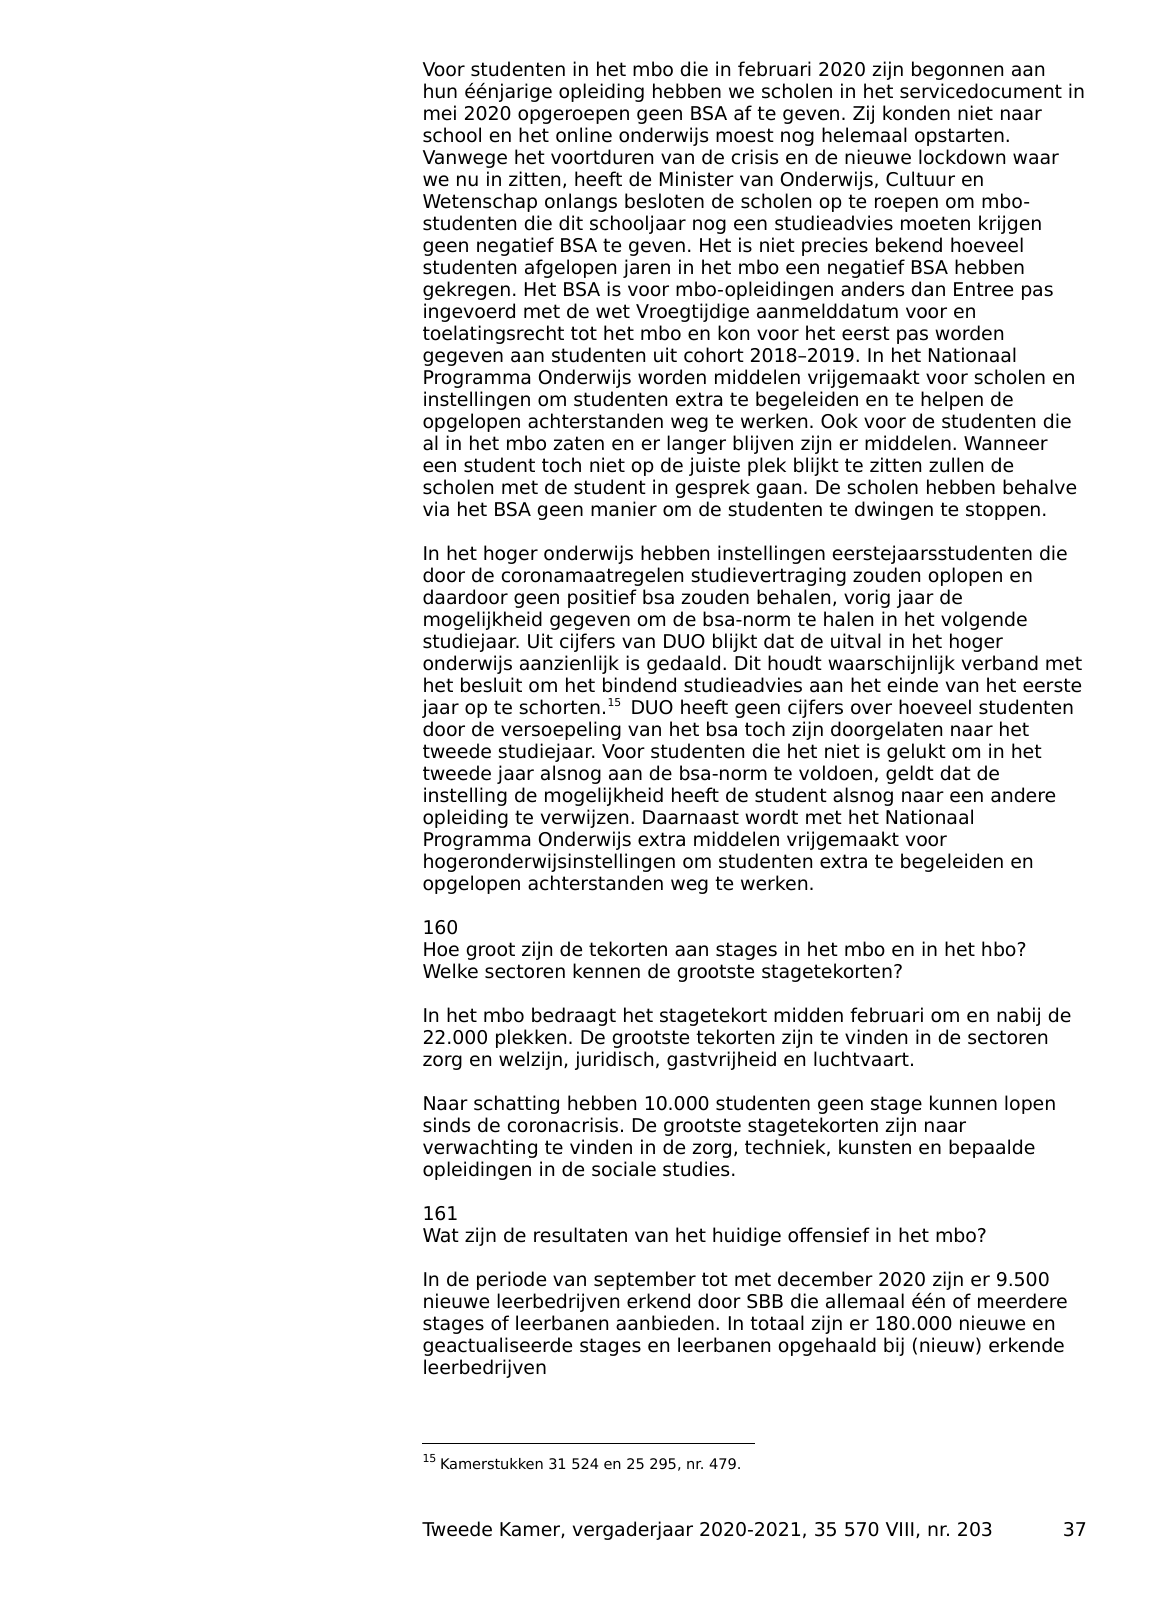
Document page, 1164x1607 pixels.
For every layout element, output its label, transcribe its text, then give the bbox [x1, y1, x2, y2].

text Wat zijn de resultaten van het huidige offensief in het mbo? [422, 1225, 1087, 1247]
text Naar schatting hebben 10.000 studenten geen stage kunnen lopen sinds de coronacrisis. De grootste stagetekorten zijn naar verwachting te vinden in de zorg, techniek, kunsten en bepaalde opleidingen in de sociale studies. [422, 1093, 1087, 1181]
text 160 [422, 917, 1087, 939]
text Hoe groot zijn de tekorten aan stages in het mbo en in het hbo? Welke sectoren kennen de grootste stagetekorten? [422, 939, 1087, 983]
text Voor studenten in het mbo die in februari 2020 zijn begonnen aan hun éénjarige opleiding hebben we scholen in het servicedocument in mei 2020 opgeroepen geen BSA af te geven. Zij konden niet naar school en het online onderwijs moest nog helemaal opstarten. Vanwege het voortduren van de crisis en de nieuwe lockdown waar we nu in zitten, heeft de Minister van Onderwijs, Cultuur en Wetenschap onlangs besloten de scholen op te roepen om mbo-studenten die dit schooljaar nog een studieadvies moeten krijgen geen negatief BSA te geven. Het is niet precies bekend hoeveel studenten afgelopen jaren in het mbo een negatief BSA hebben gekregen. Het BSA is voor mbo-opleidingen anders dan Entree pas ingevoerd met de wet Vroegtijdige aanmelddatum voor en toelatingsrecht tot het mbo en kon voor het eerst pas worden gegeven aan studenten uit cohort 2018–2019. In het Nationaal Programma Onderwijs worden middelen vrijgemaakt voor scholen en instellingen om studenten extra te begeleiden en te helpen de opgelopen achterstanden weg te werken. Ook voor de studenten die al in het mbo zaten en er langer blijven zijn er middelen. Wanneer een student toch niet op de juiste plek blijkt te zitten zullen de scholen met de student in gesprek gaan. De scholen hebben behalve via het BSA geen manier om de studenten te dwingen te stoppen. [422, 59, 1087, 521]
text Kamerstukken 31 524 en 25 295, nr. 479. [422, 1452, 1087, 1474]
text In het hoger onderwijs hebben instellingen eerstejaarsstudenten die door de coronamaatregelen studievertraging zouden oplopen en daardoor geen positief bsa zouden behalen, vorig jaar de mogelijkheid gegeven om de bsa-norm te halen in het volgende studiejaar. Uit cijfers van DUO blijkt dat de uitval in het hoger onderwijs aanzienlijk is gedaald. Dit houdt waarschijnlijk verband met het besluit om het bindend studieadvies aan het einde van het eerste jaar op te schorten. DUO heeft geen cijfers over hoeveel studenten door de versoepeling van het bsa toch zijn doorgelaten naar het tweede studiejaar. Voor studenten die het niet is gelukt om in het tweede jaar alsnog aan de bsa-norm te voldoen, geldt dat de instelling de mogelijkheid heeft de student alsnog naar een andere opleiding te verwijzen. Daarnaast wordt met het Nationaal Programma Onderwijs extra middelen vrijgemaakt voor hogeronderwijsinstellingen om studenten extra te begeleiden en opgelopen achterstanden weg te werken. [422, 543, 1087, 894]
text In de periode van september tot met december 2020 zijn er 9.500 nieuwe leerbedrijven erkend door SBB die allemaal één of meerdere stages of leerbanen aanbieden. In totaal zijn er 180.000 nieuwe en geactualiseerde stages en leerbanen opgehaald bij (nieuw) erkende leerbedrijven [422, 1269, 1087, 1379]
text In het mbo bedraagt het stagetekort midden februari om en nabij de 22.000 plekken. De grootste tekorten zijn te vinden in de sectoren zorg en welzijn, juridisch, gastvrijheid en luchtvaart. [422, 1005, 1087, 1071]
text 161 [422, 1203, 1087, 1225]
